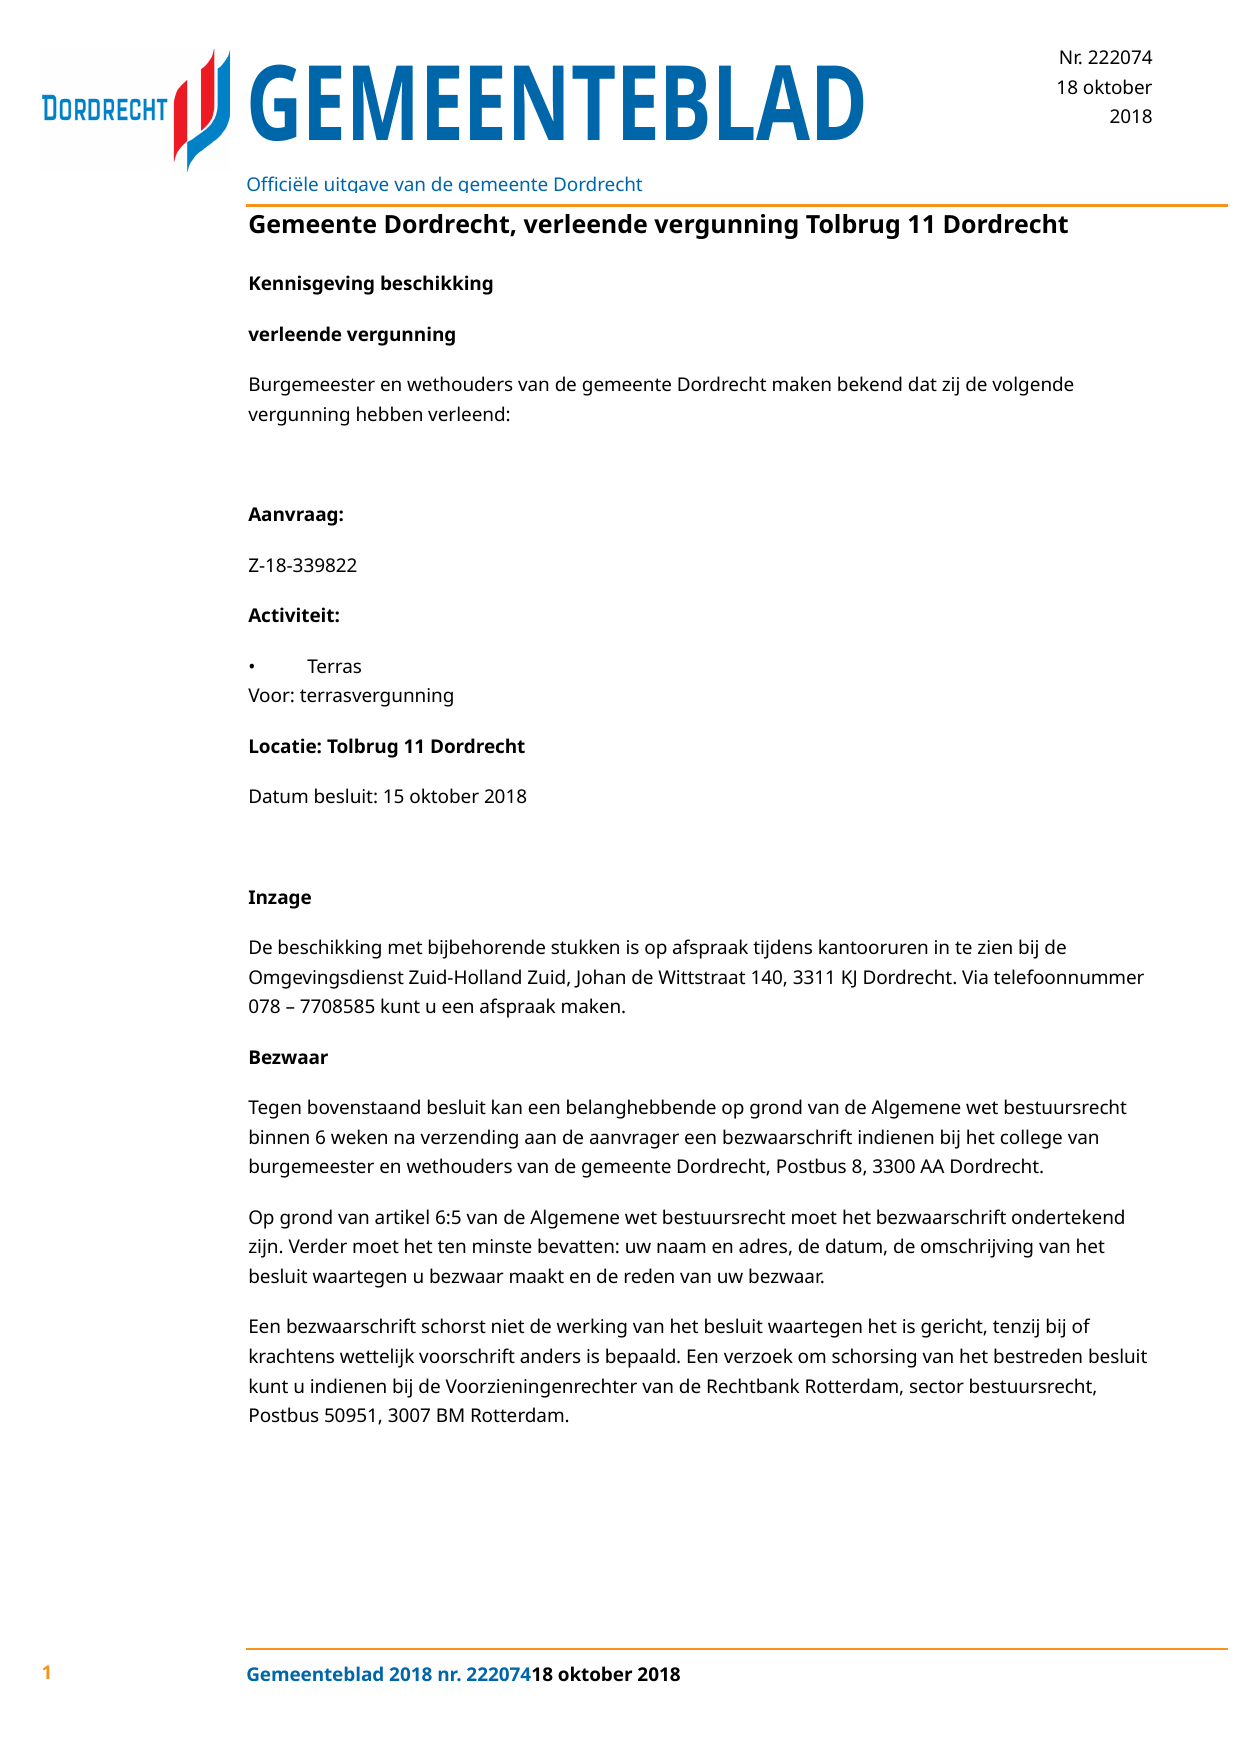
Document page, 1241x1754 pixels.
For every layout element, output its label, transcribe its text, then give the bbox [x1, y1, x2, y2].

text Bezwaar [248, 1044, 1152, 1070]
text Inzage [248, 884, 1152, 910]
text Aanvraag: [248, 502, 1152, 527]
text Een bezwaarschrift schorst niet de werking van het besluit waartegen het is gericht, tenzij bij of krachtens wettelijk voorschrift anders is bepaald. Een verzoek om schorsing van het bestreden besluit kunt u indienen bij de Voorzieningenrechter van de Rechtbank Rotterdam, sector bestuursrecht, Postbus 50951, 3007 BM Rotterdam. [248, 1314, 1152, 1428]
picture [41, 47, 231, 172]
text Locatie: Tolbrug 11 Dordrecht [248, 733, 1152, 758]
text De beschikking met bijbehorende stukken is op afspraak tijdens kantooruren in te zien bij de Omgevingsdienst Zuid-Holland Zuid, Johan de Wittstraat 140, 3311 KJ Dordrecht. Via telefoonnummer 078 – 7708585 kunt u een afspraak maken. [248, 934, 1152, 1019]
text Tegen bovenstaand besluit kan een belanghebbende op grond van de Algemene wet bestuursrecht binnen 6 weken na verzending aan de aanvrager een bezwaarschrift indienen bij het college van burgemeester en wethouders van de gemeente Dordrecht, Postbus 8, 3300 AA Dordrecht. [248, 1094, 1152, 1179]
text Kennisgeving beschikking [248, 270, 1152, 296]
text Datum besluit: 15 oktober 2018 [248, 783, 1152, 809]
text Gemeente Dordrecht, verleende vergunning Tolbrug 11 Dordrecht [248, 207, 1152, 241]
list Terras [248, 653, 1152, 678]
text Z-18-339822 [248, 552, 1152, 578]
text Voor: terrasvergunning [248, 682, 1152, 708]
text Activiteit: [248, 602, 1152, 628]
text Op grond van artikel 6:5 van de Algemene wet bestuursrecht moet het bezwaarschrift ondertekend zijn. Verder moet het ten minste bevatten: uw naam en adres, de datum, de omschrijving van het besluit waartegen u bezwaar maakt en de reden van uw bezwaar. [248, 1204, 1152, 1289]
text verleende vergunning [248, 321, 1152, 346]
text Burgemeester en wethouders van de gemeente Dordrecht maken bekend dat zij de volgende vergunning hebben verleend: [248, 371, 1152, 426]
